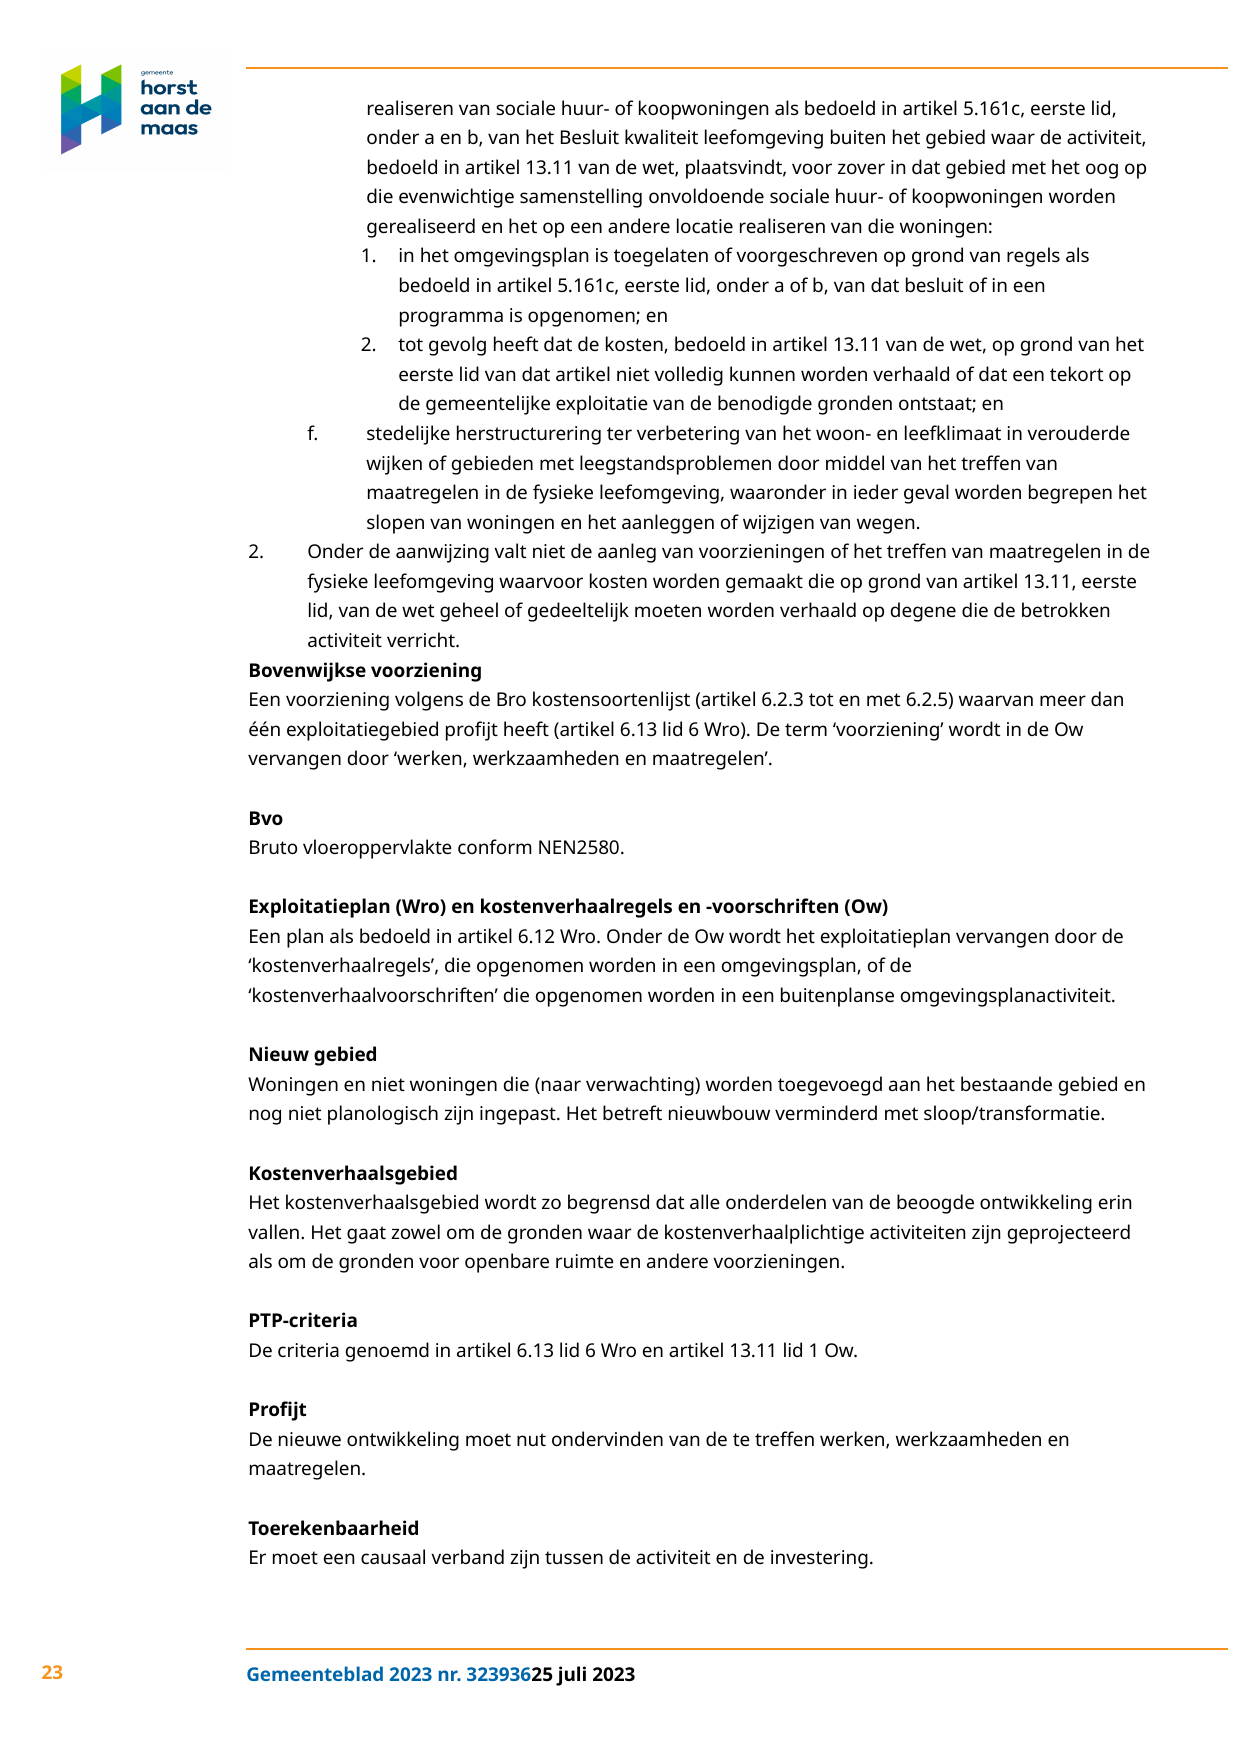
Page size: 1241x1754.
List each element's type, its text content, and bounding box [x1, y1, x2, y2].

text Er moet een causaal verband zijn tussen de activiteit en de investering. [248, 1544, 1152, 1570]
list realiseren van sociale huur- of koopwoningen als bedoeld in artikel 5.161c, eerste lid, onder a en b, van het Besluit kwaliteit leefomgeving buiten het gebied waar de activiteit, bedoeld in artikel 13.11 van de wet, plaatsvindt, voor zover in dat gebied met het oog op die evenwichtige samenstelling onvoldoende sociale huur- of koopwoningen worden gerealiseerd en het op een andere locatie realiseren van die woningen: [307, 95, 1152, 239]
text Bovenwijkse voorziening [248, 657, 1152, 683]
text Nieuw gebied [248, 1041, 1152, 1067]
text Woningen en niet woningen die (naar verwachting) worden toegevoegd aan het bestaande gebied en nog niet planologisch zijn ingepast. Het betreft nieuwbouw verminderd met sloop/transformatie. [248, 1071, 1152, 1126]
text Profijt [248, 1396, 1152, 1422]
list in het omgevingsplan is toegelaten of voorgeschreven op grond van regels als bedoeld in artikel 5.161c, eerste lid, onder a of b, van dat besluit of in een programma is opgenomen; en [361, 243, 1152, 328]
text De nieuwe ontwikkeling moet nut ondervinden van de te treffen werken, werkzaamheden en maatregelen. [248, 1426, 1152, 1481]
text Bvo [248, 805, 1152, 831]
text Een plan als bedoeld in artikel 6.12 Wro. Onder de Ow wordt het exploitatieplan vervangen door de ‘kostenverhaalregels’, die opgenomen worden in een omgevingsplan, of de ‘kostenverhaalvoorschriften’ die opgenomen worden in een buitenplanse omgevingsplanactiviteit. [248, 923, 1152, 1008]
text Het kostenverhaalsgebied wordt zo begrensd dat alle onderdelen van de beoogde ontwikkeling erin vallen. Het gaat zowel om de gronden waar de kostenverhaalplichtige activiteiten zijn geprojecteerd als om de gronden voor openbare ruimte en andere voorzieningen. [248, 1189, 1152, 1274]
text Kostenverhaalsgebied [248, 1160, 1152, 1186]
text De criteria genoemd in artikel 6.13 lid 6 Wro en artikel 13.11 lid 1 Ow. [248, 1337, 1152, 1363]
text Exploitatieplan (Wro) en kostenverhaalregels en -voorschriften (Ow) [248, 893, 1152, 919]
text Toerekenbaarheid [248, 1515, 1152, 1541]
list tot gevolg heeft dat de kosten, bedoeld in artikel 13.11 van de wet, op grond van het eerste lid van dat artikel niet volledig kunnen worden verhaald of dat een tekort op de gemeentelijke exploitatie van de benodigde gronden ontstaat; en [361, 331, 1152, 416]
text Bruto vloeroppervlakte conform NEN2580. [248, 834, 1152, 860]
text Een voorziening volgens de Bro kostensoortenlijst (artikel 6.2.3 tot en met 6.2.5) waarvan meer dan één exploitatiegebied profijt heeft (artikel 6.13 lid 6 Wro). De term ‘voorziening’ wordt in de Ow vervangen door ‘werken, werkzaamheden en maatregelen’. [248, 686, 1152, 771]
text PTP-criteria [248, 1308, 1152, 1333]
list stedelijke herstructurering ter verbetering van het woon- en leefklimaat in verouderde wijken of gebieden met leegstandsproblemen door middel van het treffen van maatregelen in de fysieke leefomgeving, waaronder in ieder geval worden begrepen het slopen van woningen en het aanleggen of wijzigen van wegen. [307, 420, 1152, 535]
picture [41, 47, 231, 172]
list Onder de aanwijzing valt niet de aanleg van voorzieningen of het treffen van maatregelen in de fysieke leefomgeving waarvoor kosten worden gemaakt die op grond van artikel 13.11, eerste lid, van de wet geheel of gedeeltelijk moeten worden verhaald op degene die de betrokken activiteit verricht. [248, 538, 1152, 653]
